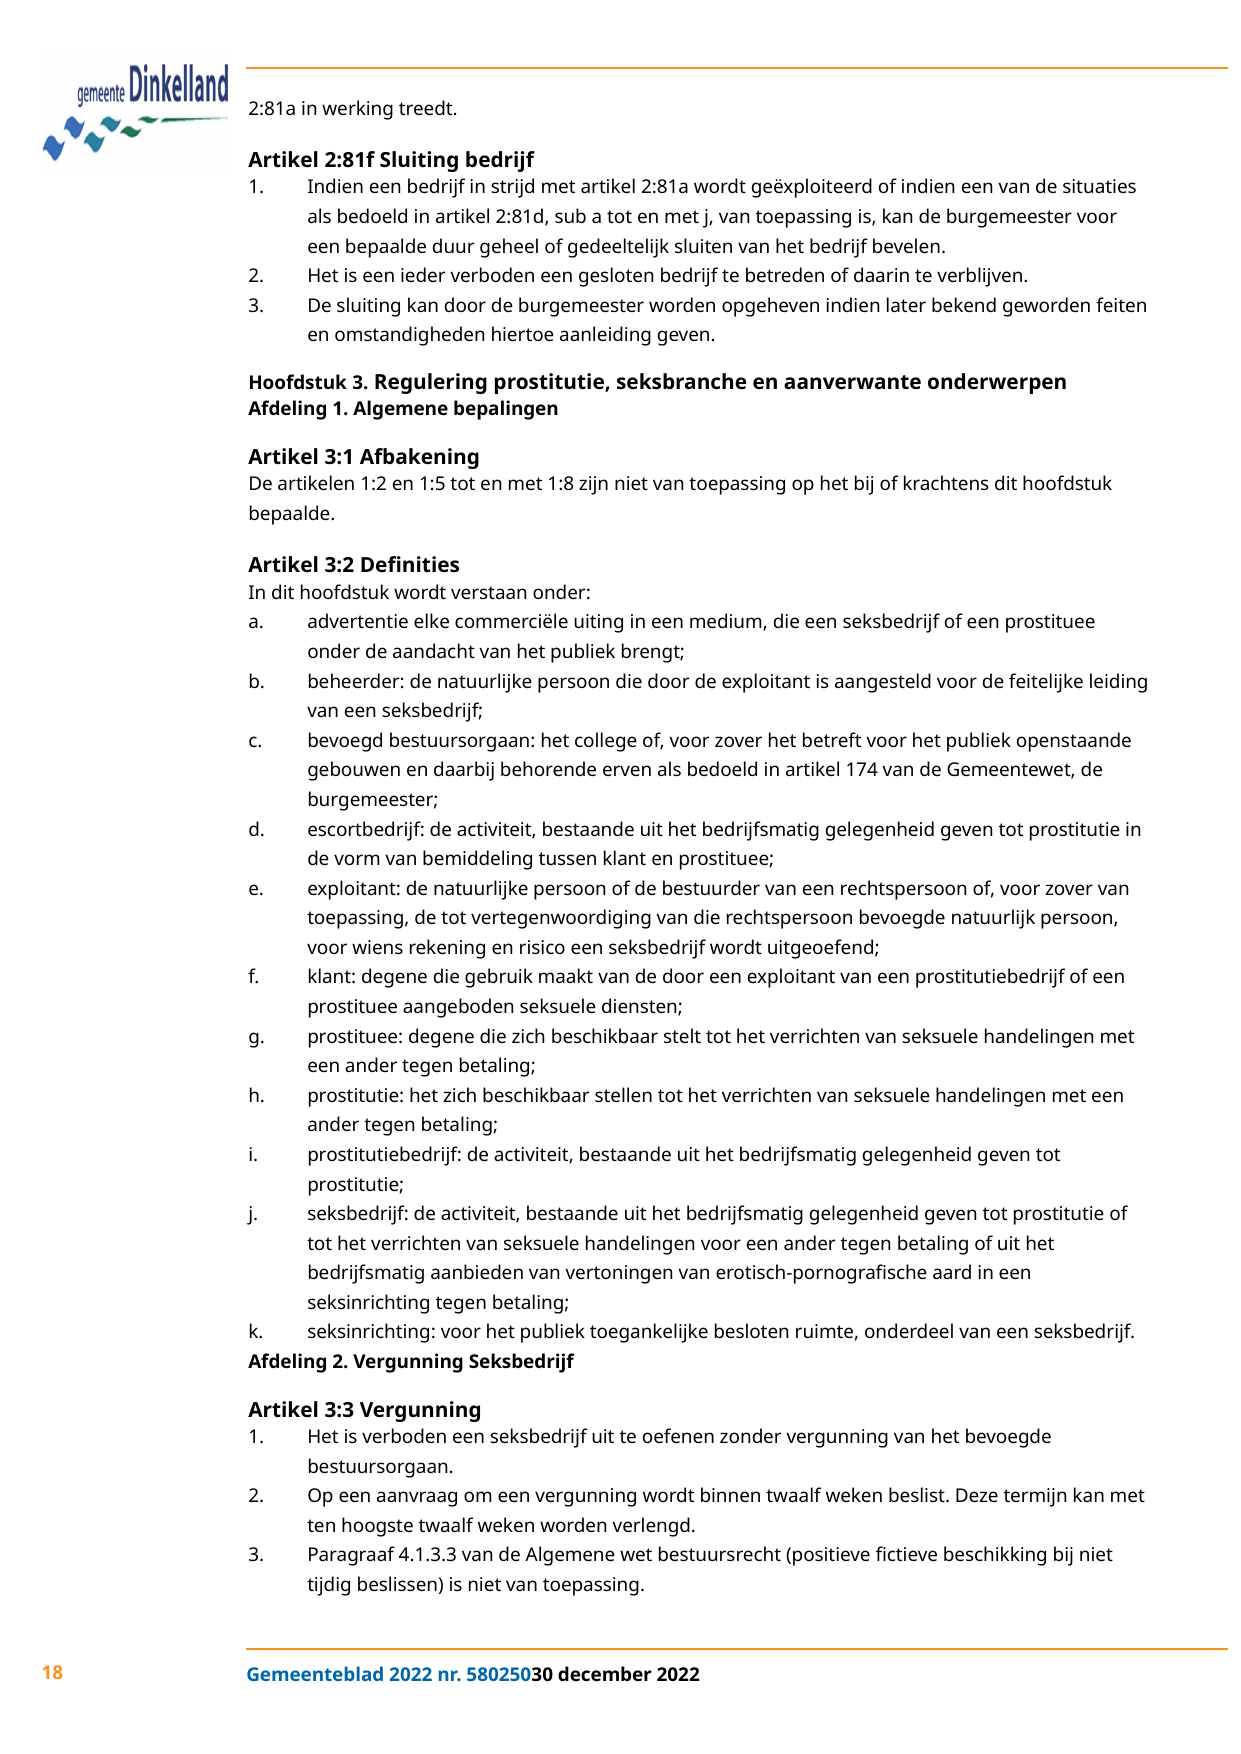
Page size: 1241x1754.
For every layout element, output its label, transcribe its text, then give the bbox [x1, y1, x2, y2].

list prostitutie: het zich beschikbaar stellen tot het verrichten van seksuele handelingen met een ander tegen betaling; [248, 1082, 1152, 1137]
list Op een aanvraag om een vergunning wordt binnen twaalf weken beslist. Deze termijn kan met ten hoogste twaalf weken worden verlengd. [248, 1482, 1152, 1538]
list Het is een ieder verboden een gesloten bedrijf te betreden of daarin te verblijven. [248, 262, 1152, 288]
list seksinrichting: voor het publiek toegankelijke besloten ruimte, onderdeel van een seksbedrijf. [248, 1319, 1152, 1344]
list escortbedrijf: de activiteit, bestaande uit het bedrijfsmatig gelegenheid geven tot prostitutie in de vorm van bemiddeling tussen klant en prostituee; [248, 816, 1152, 871]
list exploitant: de natuurlijke persoon of de bestuurder van een rechtspersoon of, voor zover van toepassing, de tot vertegenwoordiging van die rechtspersoon bevoegde natuurlijk persoon, voor wiens rekening en risico een seksbedrijf wordt uitgeoefend; [248, 875, 1152, 960]
list seksbedrijf: de activiteit, bestaande uit het bedrijfsmatig gelegenheid geven tot prostitutie of tot het verrichten van seksuele handelingen voor een ander tegen betaling of uit het bedrijfsmatig aanbieden van vertoningen van erotisch-pornografische aard in een seksinrichting tegen betaling; [248, 1200, 1152, 1315]
text 2:81a in werking treedt. [248, 95, 1152, 121]
list De sluiting kan door de burgemeester worden opgeheven indien later bekend geworden feiten en omstandigheden hiertoe aanleiding geven. [248, 292, 1152, 347]
text Artikel 2:81f Sluiting bedrijf [248, 145, 1152, 174]
text Artikel 3:3 Vergunning [248, 1395, 1152, 1423]
text De artikelen 1:2 en 1:5 tot en met 1:8 zijn niet van toepassing op het bij of krachtens dit hoofdstuk bepaalde. [248, 471, 1152, 526]
picture [41, 47, 231, 172]
text Afdeling 1. Algemene bepalingen [248, 396, 1152, 421]
list klant: degene die gebruik maakt van de door een exploitant van een prostitutiebedrijf of een prostituee aangeboden seksuele diensten; [248, 964, 1152, 1019]
text In dit hoofdstuk wordt verstaan onder: [248, 579, 1152, 605]
text Hoofdstuk 3. Regulering prostitutie, seksbranche en aanverwante onderwerpen [248, 367, 1152, 396]
list Paragraaf 4.1.3.3 van de Algemene wet bestuursrecht (positieve fictieve beschikking bij niet tijdig beslissen) is niet van toepassing. [248, 1542, 1152, 1597]
list beheerder: de natuurlijke persoon die door de exploitant is aangesteld voor de feitelijke leiding van een seksbedrijf; [248, 668, 1152, 723]
text Artikel 3:1 Afbakening [248, 442, 1152, 471]
list Het is verboden een seksbedrijf uit te oefenen zonder vergunning van het bevoegde bestuursorgaan. [248, 1423, 1152, 1478]
text Afdeling 2. Vergunning Seksbedrijf [248, 1348, 1152, 1374]
text Artikel 3:2 Definities [248, 551, 1152, 579]
list bevoegd bestuursorgaan: het college of, voor zover het betreft voor het publiek openstaande gebouwen en daarbij behorende erven als bedoeld in artikel 174 van de Gemeentewet, de burgemeester; [248, 727, 1152, 812]
list prostitutiebedrijf: de activiteit, bestaande uit het bedrijfsmatig gelegenheid geven tot prostitutie; [248, 1141, 1152, 1196]
list Indien een bedrijf in strijd met artikel 2:81a wordt geëxploiteerd of indien een van de situaties als bedoeld in artikel 2:81d, sub a tot en met j, van toepassing is, kan de burgemeester voor een bepaalde duur geheel of gedeeltelijk sluiten van het bedrijf bevelen. [248, 174, 1152, 258]
list prostituee: degene die zich beschikbaar stelt tot het verrichten van seksuele handelingen met een ander tegen betaling; [248, 1023, 1152, 1078]
list advertentie elke commerciële uiting in een medium, die een seksbedrijf of een prostituee onder de aandacht van het publiek brengt; [248, 609, 1152, 664]
